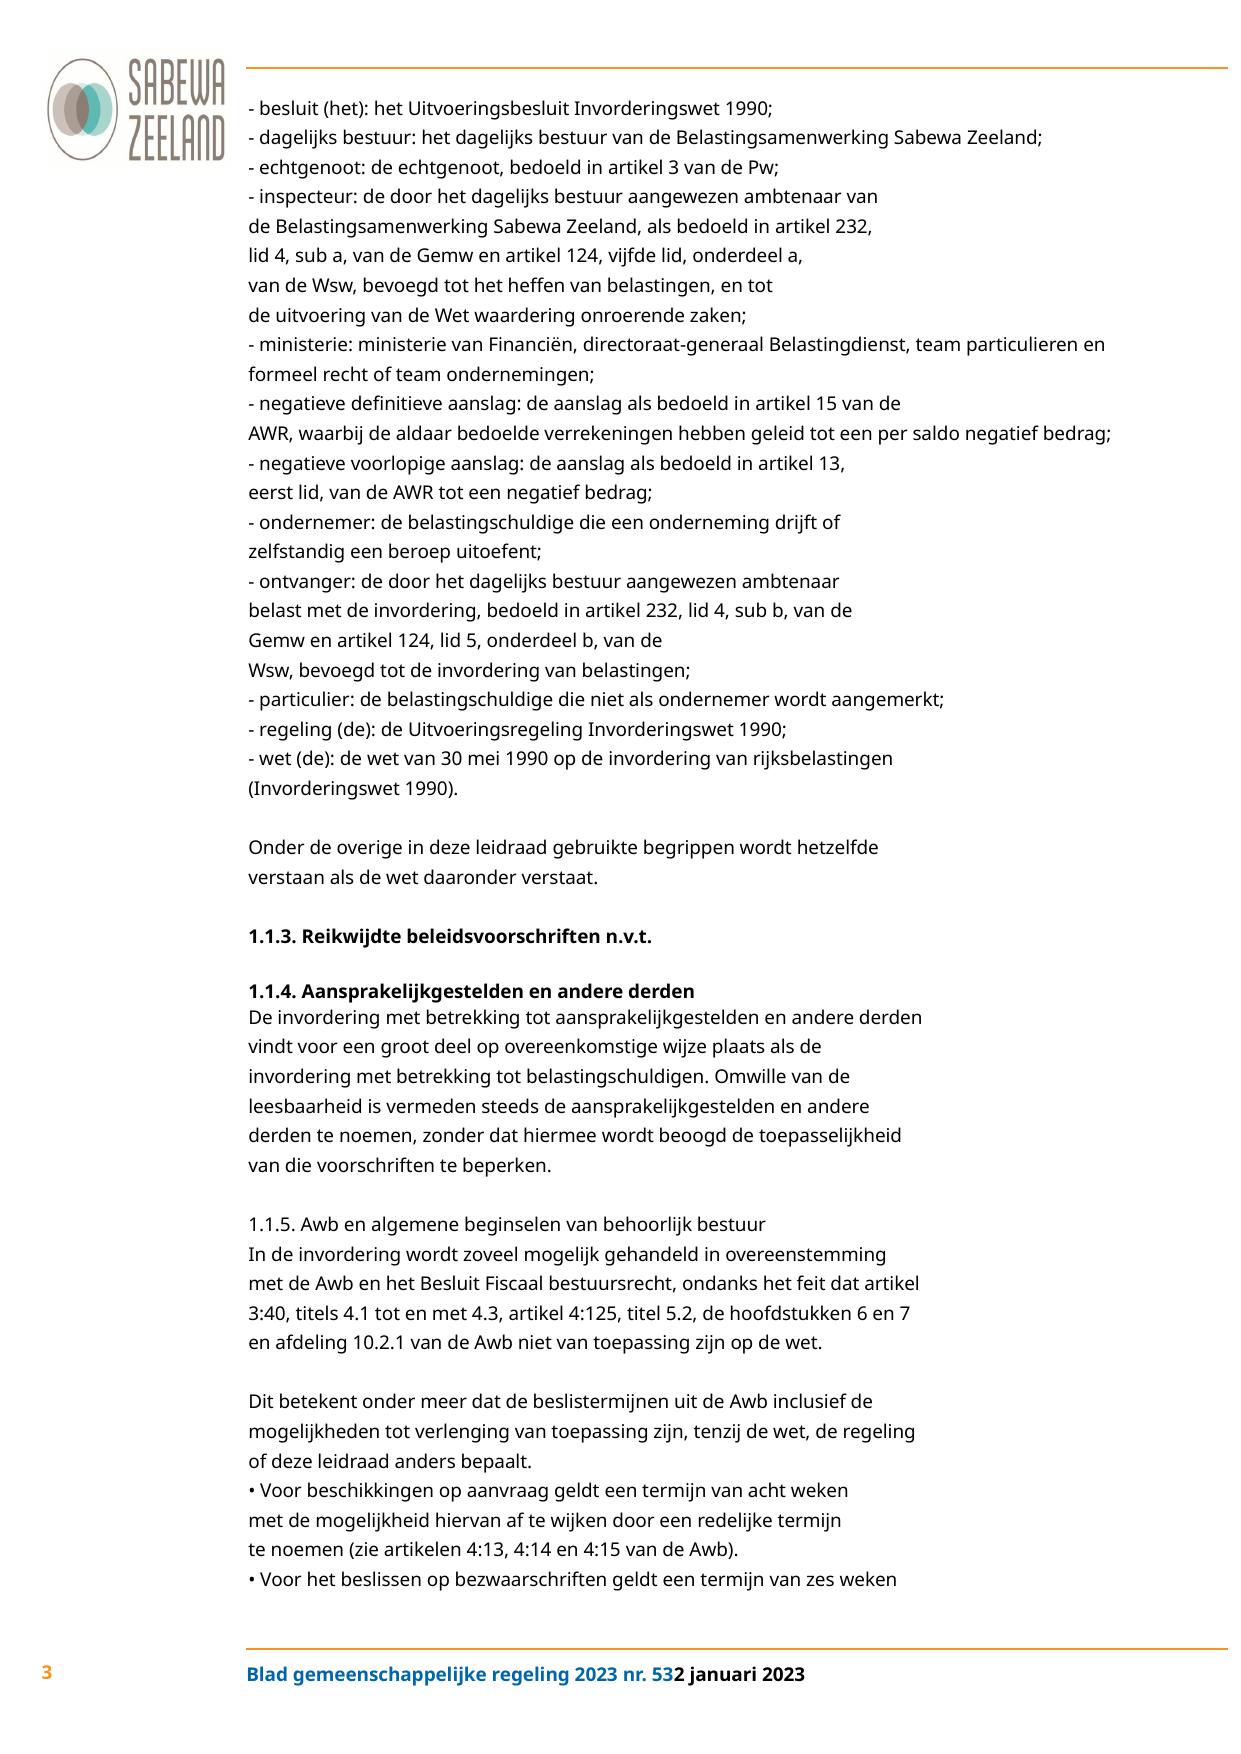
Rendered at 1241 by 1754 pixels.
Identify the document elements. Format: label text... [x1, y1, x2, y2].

text (Invorderingswet 1990). [248, 775, 1152, 801]
text van die voorschriften te beperken. [248, 1152, 1152, 1178]
text - ministerie: ministerie van Financiën, directoraat-generaal Belastingdienst, team particulieren en formeel recht of team ondernemingen; [248, 331, 1152, 387]
text Onder de overige in deze leidraad gebruikte begrippen wordt hetzelfde [248, 834, 1152, 860]
text - negatieve voorlopige aanslag: de aanslag als bedoeld in artikel 13, [248, 450, 1152, 476]
text - dagelijks bestuur: het dagelijks bestuur van de Belastingsamenwerking Sabewa Zeeland; [248, 124, 1152, 150]
text - ondernemer: de belastingschuldige die een onderneming drijft of [248, 509, 1152, 535]
text invordering met betrekking tot belastingschuldigen. Omwille van de [248, 1063, 1152, 1089]
text • Voor beschikkingen op aanvraag geldt een termijn van acht weken [248, 1477, 1152, 1503]
text - echtgenoot: de echtgenoot, bedoeld in artikel 3 van de Pw; [248, 154, 1152, 180]
text 1.1.5. Awb en algemene beginselen van behoorlijk bestuur [248, 1211, 1152, 1237]
text - negatieve definitieve aanslag: de aanslag als bedoeld in artikel 15 van de [248, 391, 1152, 416]
text of deze leidraad anders bepaalt. [248, 1448, 1152, 1474]
text leesbaarheid is vermeden steeds de aansprakelijkgestelden en andere [248, 1093, 1152, 1119]
picture [41, 47, 231, 172]
text - inspecteur: de door het dagelijks bestuur aangewezen ambtenaar van [248, 183, 1152, 209]
text - besluit (het): het Uitvoeringsbesluit Invorderingswet 1990; [248, 95, 1152, 121]
text eerst lid, van de AWR tot een negatief bedrag; [248, 479, 1152, 505]
text zelfstandig een beroep uitoefent; [248, 538, 1152, 564]
text • Voor het beslissen op bezwaarschriften geldt een termijn van zes weken [248, 1566, 1152, 1592]
text vindt voor een groot deel op overeenkomstige wijze plaats als de [248, 1034, 1152, 1059]
text en afdeling 10.2.1 van de Awb niet van toepassing zijn op de wet. [248, 1329, 1152, 1355]
text met de Awb en het Besluit Fiscaal bestuursrecht, ondanks het feit dat artikel [248, 1270, 1152, 1296]
text De invordering met betrekking tot aansprakelijkgestelden en andere derden [248, 1004, 1152, 1030]
text de Belastingsamenwerking Sabewa Zeeland, als bedoeld in artikel 232, [248, 213, 1152, 239]
text Gemw en artikel 124, lid 5, onderdeel b, van de [248, 627, 1152, 653]
text derden te noemen, zonder dat hiermee wordt beoogd de toepasselijkheid [248, 1122, 1152, 1148]
text - wet (de): de wet van 30 mei 1990 op de invordering van rijksbelastingen [248, 746, 1152, 771]
text - ontvanger: de door het dagelijks bestuur aangewezen ambtenaar [248, 568, 1152, 594]
text In de invordering wordt zoveel mogelijk gehandeld in overeenstemming [248, 1241, 1152, 1267]
text met de mogelijkheid hiervan af te wijken door een redelijke termijn [248, 1507, 1152, 1533]
text lid 4, sub a, van de Gemw en artikel 124, vijfde lid, onderdeel a, [248, 243, 1152, 268]
text - regeling (de): de Uitvoeringsregeling Invorderingswet 1990; [248, 716, 1152, 742]
text 1.1.4. Aansprakelijkgestelden en andere derden [248, 978, 1152, 1004]
text AWR, waarbij de aldaar bedoelde verrekeningen hebben geleid tot een per saldo negatief bedrag; [248, 420, 1152, 446]
text de uitvoering van de Wet waardering onroerende zaken; [248, 302, 1152, 328]
text Wsw, bevoegd tot de invordering van belastingen; [248, 657, 1152, 683]
text Dit betekent onder meer dat de beslistermijnen uit de Awb inclusief de [248, 1389, 1152, 1414]
text mogelijkheden tot verlenging van toepassing zijn, tenzij de wet, de regeling [248, 1418, 1152, 1444]
text 1.1.3. Reikwijdte beleidsvoorschriften n.v.t. [248, 923, 1152, 949]
text te noemen (zie artikelen 4:13, 4:14 en 4:15 van de Awb). [248, 1537, 1152, 1562]
text belast met de invordering, bedoeld in artikel 232, lid 4, sub b, van de [248, 598, 1152, 623]
text van de Wsw, bevoegd tot het heffen van belastingen, en tot [248, 272, 1152, 298]
text - particulier: de belastingschuldige die niet als ondernemer wordt aangemerkt; [248, 686, 1152, 712]
text 3:40, titels 4.1 tot en met 4.3, artikel 4:125, titel 5.2, de hoofdstukken 6 en 7 [248, 1300, 1152, 1326]
text verstaan als de wet daaronder verstaat. [248, 864, 1152, 890]
